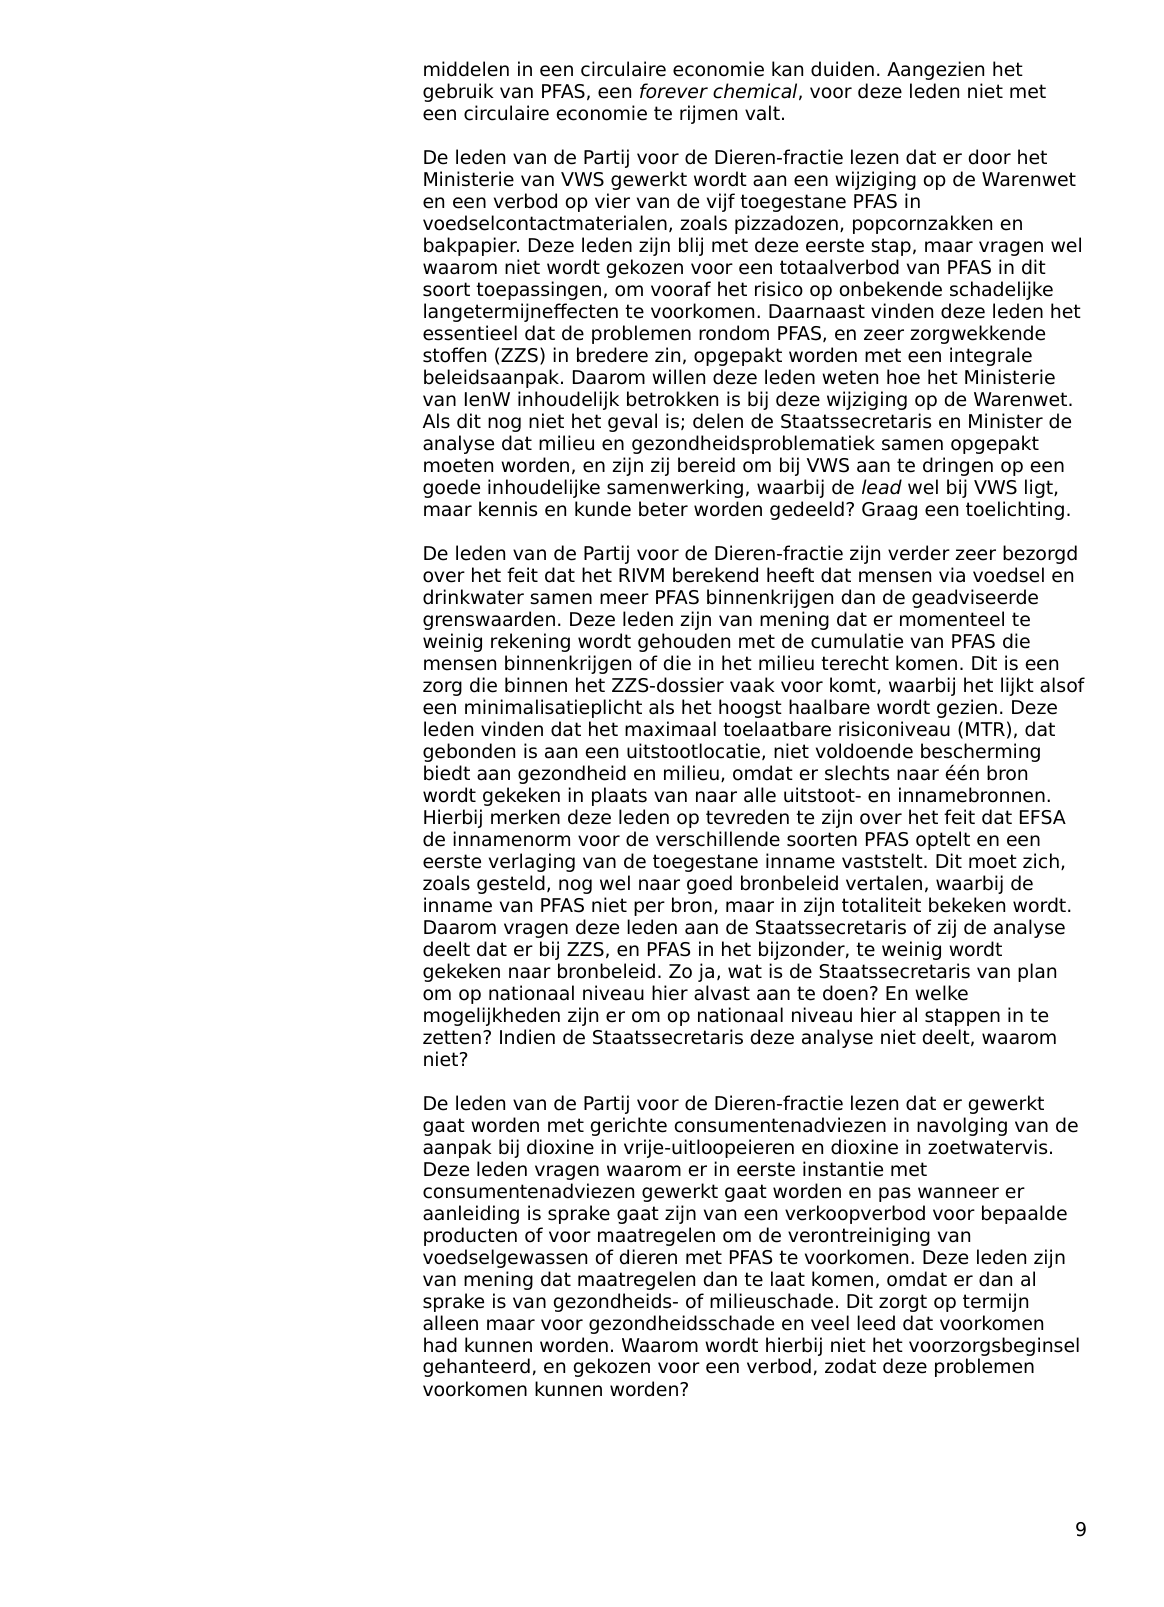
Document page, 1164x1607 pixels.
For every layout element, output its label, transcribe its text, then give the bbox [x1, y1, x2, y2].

text middelen in een circulaire economie kan duiden. Aangezien het gebruik van PFAS, een forever chemical, voor deze leden niet met een circulaire economie te rijmen valt. [422, 59, 1087, 125]
text De leden van de Partij voor de Dieren-fractie lezen dat er gewerkt gaat worden met gerichte consumentenadviezen in navolging van de aanpak bij dioxine in vrije-uitloopeieren en dioxine in zoetwatervis. Deze leden vragen waarom er in eerste instantie met consumentenadviezen gewerkt gaat worden en pas wanneer er aanleiding is sprake gaat zijn van een verkoopverbod voor bepaalde producten of voor maatregelen om de verontreiniging van voedselgewassen of dieren met PFAS te voorkomen. Deze leden zijn van mening dat maatregelen dan te laat komen, omdat er dan al sprake is van gezondheids- of milieuschade. Dit zorgt op termijn alleen maar voor gezondheidsschade en veel leed dat voorkomen had kunnen worden. Waarom wordt hierbij niet het voorzorgsbeginsel gehanteerd, en gekozen voor een verbod, zodat deze problemen voorkomen kunnen worden? [422, 1093, 1087, 1400]
text De leden van de Partij voor de Dieren-fractie lezen dat er door het Ministerie van VWS gewerkt wordt aan een wijziging op de Warenwet en een verbod op vier van de vijf toegestane PFAS in voedselcontactmaterialen, zoals pizzadozen, popcornzakken en bakpapier. Deze leden zijn blij met deze eerste stap, maar vragen wel waarom niet wordt gekozen voor een totaalverbod van PFAS in dit soort toepassingen, om vooraf het risico op onbekende schadelijke langetermijneffecten te voorkomen. Daarnaast vinden deze leden het essentieel dat de problemen rondom PFAS, en zeer zorgwekkende stoffen (ZZS) in bredere zin, opgepakt worden met een integrale beleidsaanpak. Daarom willen deze leden weten hoe het Ministerie van IenW inhoudelijk betrokken is bij deze wijziging op de Warenwet. Als dit nog niet het geval is; delen de Staatssecretaris en Minister de analyse dat milieu en gezondheidsproblematiek samen opgepakt moeten worden, en zijn zij bereid om bij VWS aan te dringen op een goede inhoudelijke samenwerking, waarbij de lead wel bij VWS ligt, maar kennis en kunde beter worden gedeeld? Graag een toelichting. [422, 147, 1087, 521]
text De leden van de Partij voor de Dieren-fractie zijn verder zeer bezorgd over het feit dat het RIVM berekend heeft dat mensen via voedsel en drinkwater samen meer PFAS binnenkrijgen dan de geadviseerde grenswaarden. Deze leden zijn van mening dat er momenteel te weinig rekening wordt gehouden met de cumulatie van PFAS die mensen binnenkrijgen of die in het milieu terecht komen. Dit is een zorg die binnen het ZZS-dossier vaak voor komt, waarbij het lijkt alsof een minimalisatieplicht als het hoogst haalbare wordt gezien. Deze leden vinden dat het maximaal toelaatbare risiconiveau (MTR), dat gebonden is aan een uitstootlocatie, niet voldoende bescherming biedt aan gezondheid en milieu, omdat er slechts naar één bron wordt gekeken in plaats van naar alle uitstoot- en innamebronnen. Hierbij merken deze leden op tevreden te zijn over het feit dat EFSA de innamenorm voor de verschillende soorten PFAS optelt en een eerste verlaging van de toegestane inname vaststelt. Dit moet zich, zoals gesteld, nog wel naar goed bronbeleid vertalen, waarbij de inname van PFAS niet per bron, maar in zijn totaliteit bekeken wordt. Daarom vragen deze leden aan de Staatssecretaris of zij de analyse deelt dat er bij ZZS, en PFAS in het bijzonder, te weinig wordt gekeken naar bronbeleid. Zo ja, wat is de Staatssecretaris van plan om op nationaal niveau hier alvast aan te doen? En welke mogelijkheden zijn er om op nationaal niveau hier al stappen in te zetten? Indien de Staatssecretaris deze analyse niet deelt, waarom niet? [422, 543, 1087, 1071]
